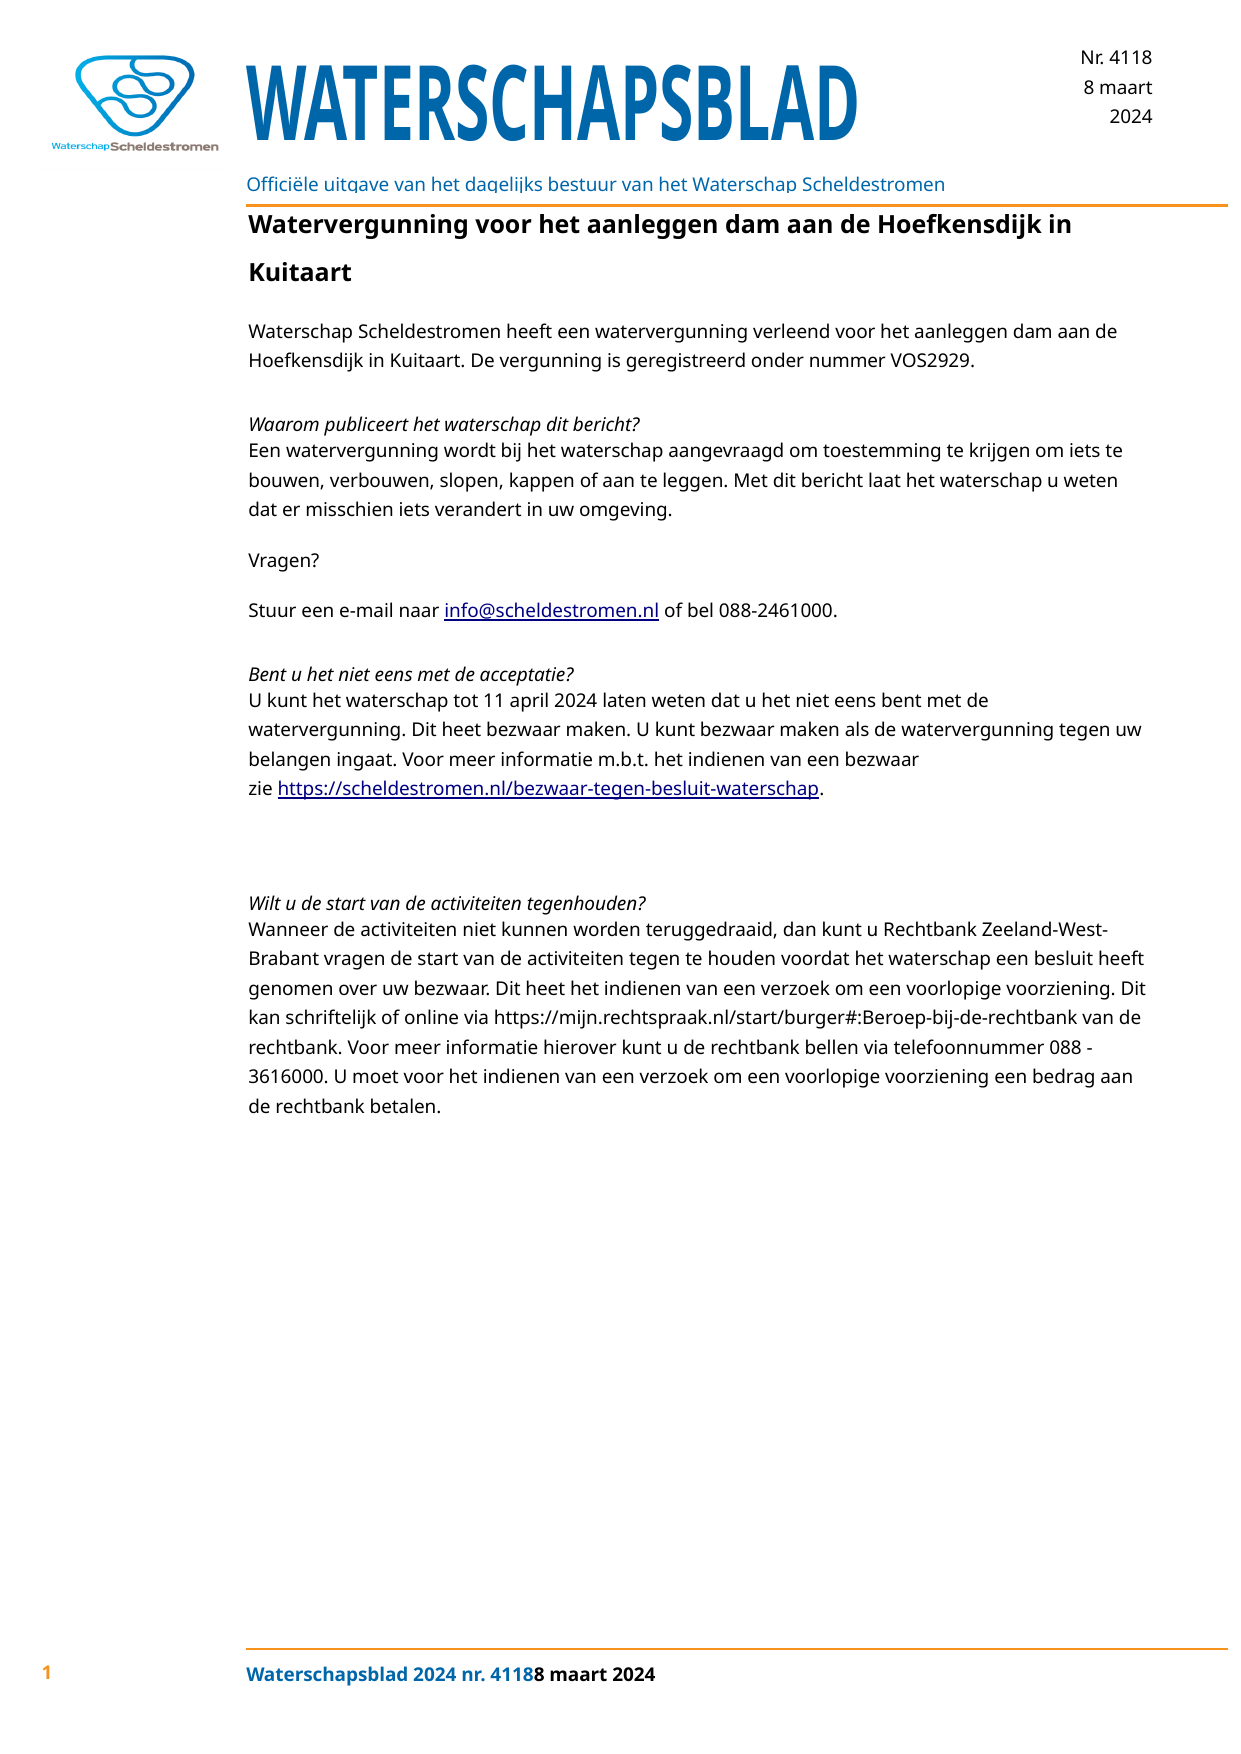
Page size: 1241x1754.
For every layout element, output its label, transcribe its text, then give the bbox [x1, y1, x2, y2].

text Stuur een e-mail naar info@scheldestromen.nl of bel 088-2461000. [248, 597, 1152, 623]
text Wilt u de start van de activiteiten tegenhouden? [248, 890, 1152, 916]
text Bent u het niet eens met de acceptatie? [248, 661, 1152, 687]
text Waterschap Scheldestromen heeft een watervergunning verleend voor het aanleggen dam aan de Hoefkensdijk in Kuitaart. De vergunning is geregistreerd onder nummer VOS2929. [248, 318, 1152, 373]
text U kunt het waterschap tot 11 april 2024 laten weten dat u het niet eens bent met de watervergunning. Dit heet bezwaar maken. U kunt bezwaar maken als de watervergunning tegen uw belangen ingaat. Voor meer informatie m.b.t. het indienen van een bezwaar zie https://scheldestromen.nl/bezwaar-tegen-besluit-waterschap. [248, 687, 1152, 801]
text Vragen? [248, 547, 1152, 572]
text Waarom publiceert het waterschap dit bericht? [248, 411, 1152, 437]
text Wanneer de activiteiten niet kunnen worden teruggedraaid, dan kunt u Rechtbank Zeeland-West-Brabant vragen de start van de activiteiten tegen te houden voordat het waterschap een besluit heeft genomen over uw bezwaar. Dit heet het indienen van een verzoek om een voorlopige voorziening. Dit kan schriftelijk of online via https://mijn.rechtspraak.nl/start/burger#:Beroep-bij-de-rechtbank van de rechtbank. Voor meer informatie hierover kunt u de rechtbank bellen via telefoonnummer 088 - 3616000. U moet voor het indienen van een verzoek om een voorlopige voorziening een bedrag aan de rechtbank betalen. [248, 916, 1152, 1119]
text Een watervergunning wordt bij het waterschap aangevraagd om toestemming te krijgen om iets te bouwen, verbouwen, slopen, kappen of aan te leggen. Met dit bericht laat het waterschap u weten dat er misschien iets verandert in uw omgeving. [248, 437, 1152, 522]
text Watervergunning voor het aanleggen dam aan de Hoefkensdijk in Kuitaart [248, 207, 1152, 288]
picture [41, 47, 231, 172]
